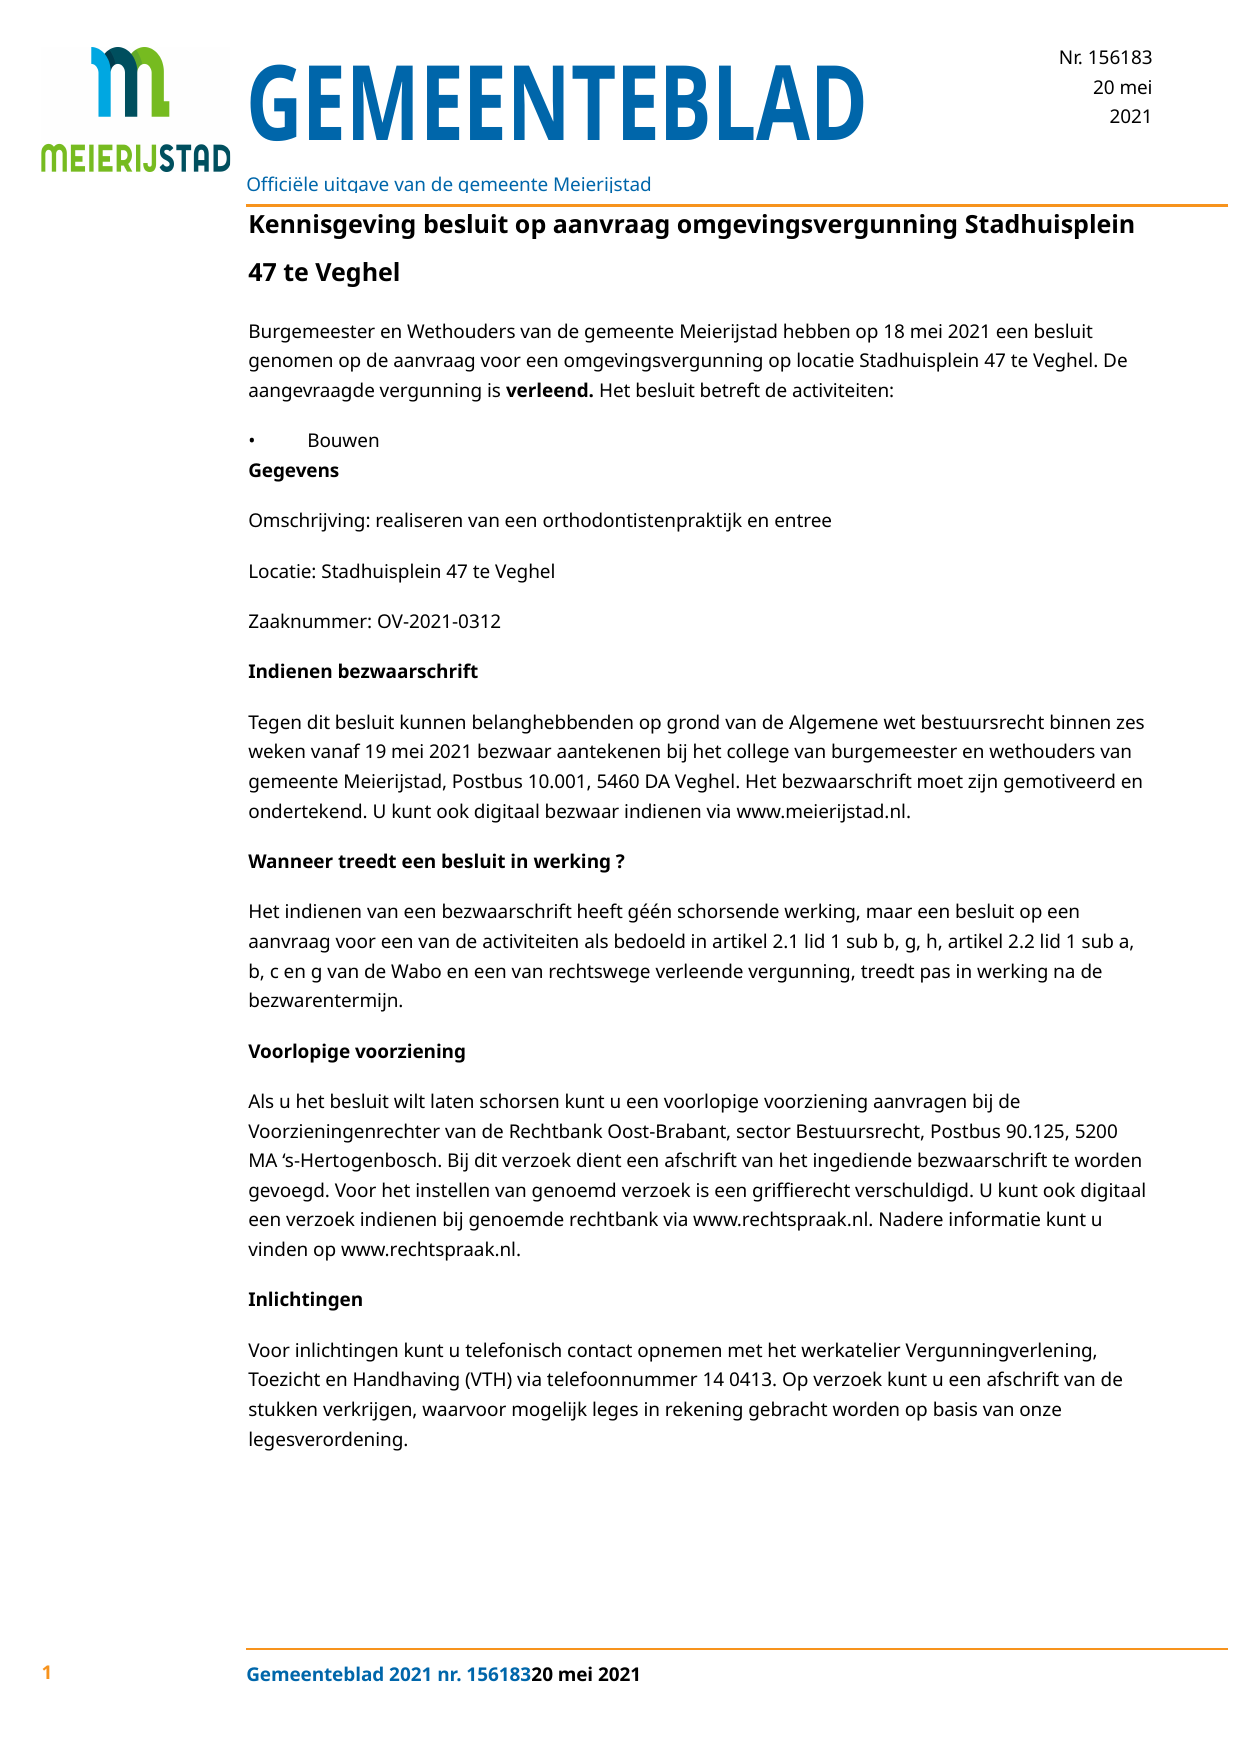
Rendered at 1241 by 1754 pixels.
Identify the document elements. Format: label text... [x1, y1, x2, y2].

text Het indienen van een bezwaarschrift heeft géén schorsende werking, maar een besluit op een aanvraag voor een van de activiteiten als bedoeld in artikel 2.1 lid 1 sub b, g, h, artikel 2.2 lid 1 sub a, b, c en g van de Wabo en een van rechtswege verleende vergunning, treedt pas in werking na de bezwarentermijn. [248, 899, 1152, 1013]
text Burgemeester en Wethouders van de gemeente Meierijstad hebben op 18 mei 2021 een besluit genomen op de aanvraag voor een omgevingsvergunning op locatie Stadhuisplein 47 te Veghel. De aangevraagde vergunning is verleend. Het besluit betreft de activiteiten: [248, 318, 1152, 403]
list Bouwen [248, 427, 1152, 453]
text Zaaknummer: OV-2021-0312 [248, 608, 1152, 634]
picture [41, 47, 231, 172]
text Tegen dit besluit kunnen belanghebbenden op grond van de Algemene wet bestuursrecht binnen zes weken vanaf 19 mei 2021 bezwaar aantekenen bij het college van burgemeester en wethouders van gemeente Meierijstad, Postbus 10.001, 5460 DA Veghel. Het bezwaarschrift moet zijn gemotiveerd en ondertekend. U kunt ook digitaal bezwaar indienen via www.meierijstad.nl. [248, 709, 1152, 824]
text Wanneer treedt een besluit in werking ? [248, 848, 1152, 874]
text Inlichtingen [248, 1287, 1152, 1312]
text Gegevens [248, 457, 1152, 483]
text Voor inlichtingen kunt u telefonisch contact opnemen met het werkatelier Vergunningverlening, Toezicht en Handhaving (VTH) via telefoonnummer 14 0413. Op verzoek kunt u een afschrift van de stukken verkrijgen, waarvoor mogelijk leges in rekening gebracht worden op basis van onze legesverordening. [248, 1337, 1152, 1452]
text Kennisgeving besluit op aanvraag omgevingsvergunning Stadhuisplein 47 te Veghel [248, 207, 1152, 288]
text Omschrijving: realiseren van een orthodontistenpraktijk en entree [248, 507, 1152, 533]
text Als u het besluit wilt laten schorsen kunt u een voorlopige voorziening aanvragen bij de Voorzieningenrechter van de Rechtbank Oost-Brabant, sector Bestuursrecht, Postbus 90.125, 5200 MA ‘s-Hertogenbosch. Bij dit verzoek dient een afschrift van het ingediende bezwaarschrift te worden gevoegd. Voor het instellen van genoemd verzoek is een griffierecht verschuldigd. U kunt ook digitaal een verzoek indienen bij genoemde rechtbank via www.rechtspraak.nl. Nadere informatie kunt u vinden op www.rechtspraak.nl. [248, 1088, 1152, 1262]
text Locatie: Stadhuisplein 47 te Veghel [248, 558, 1152, 584]
text Voorlopige voorziening [248, 1038, 1152, 1064]
text Indienen bezwaarschrift [248, 659, 1152, 684]
